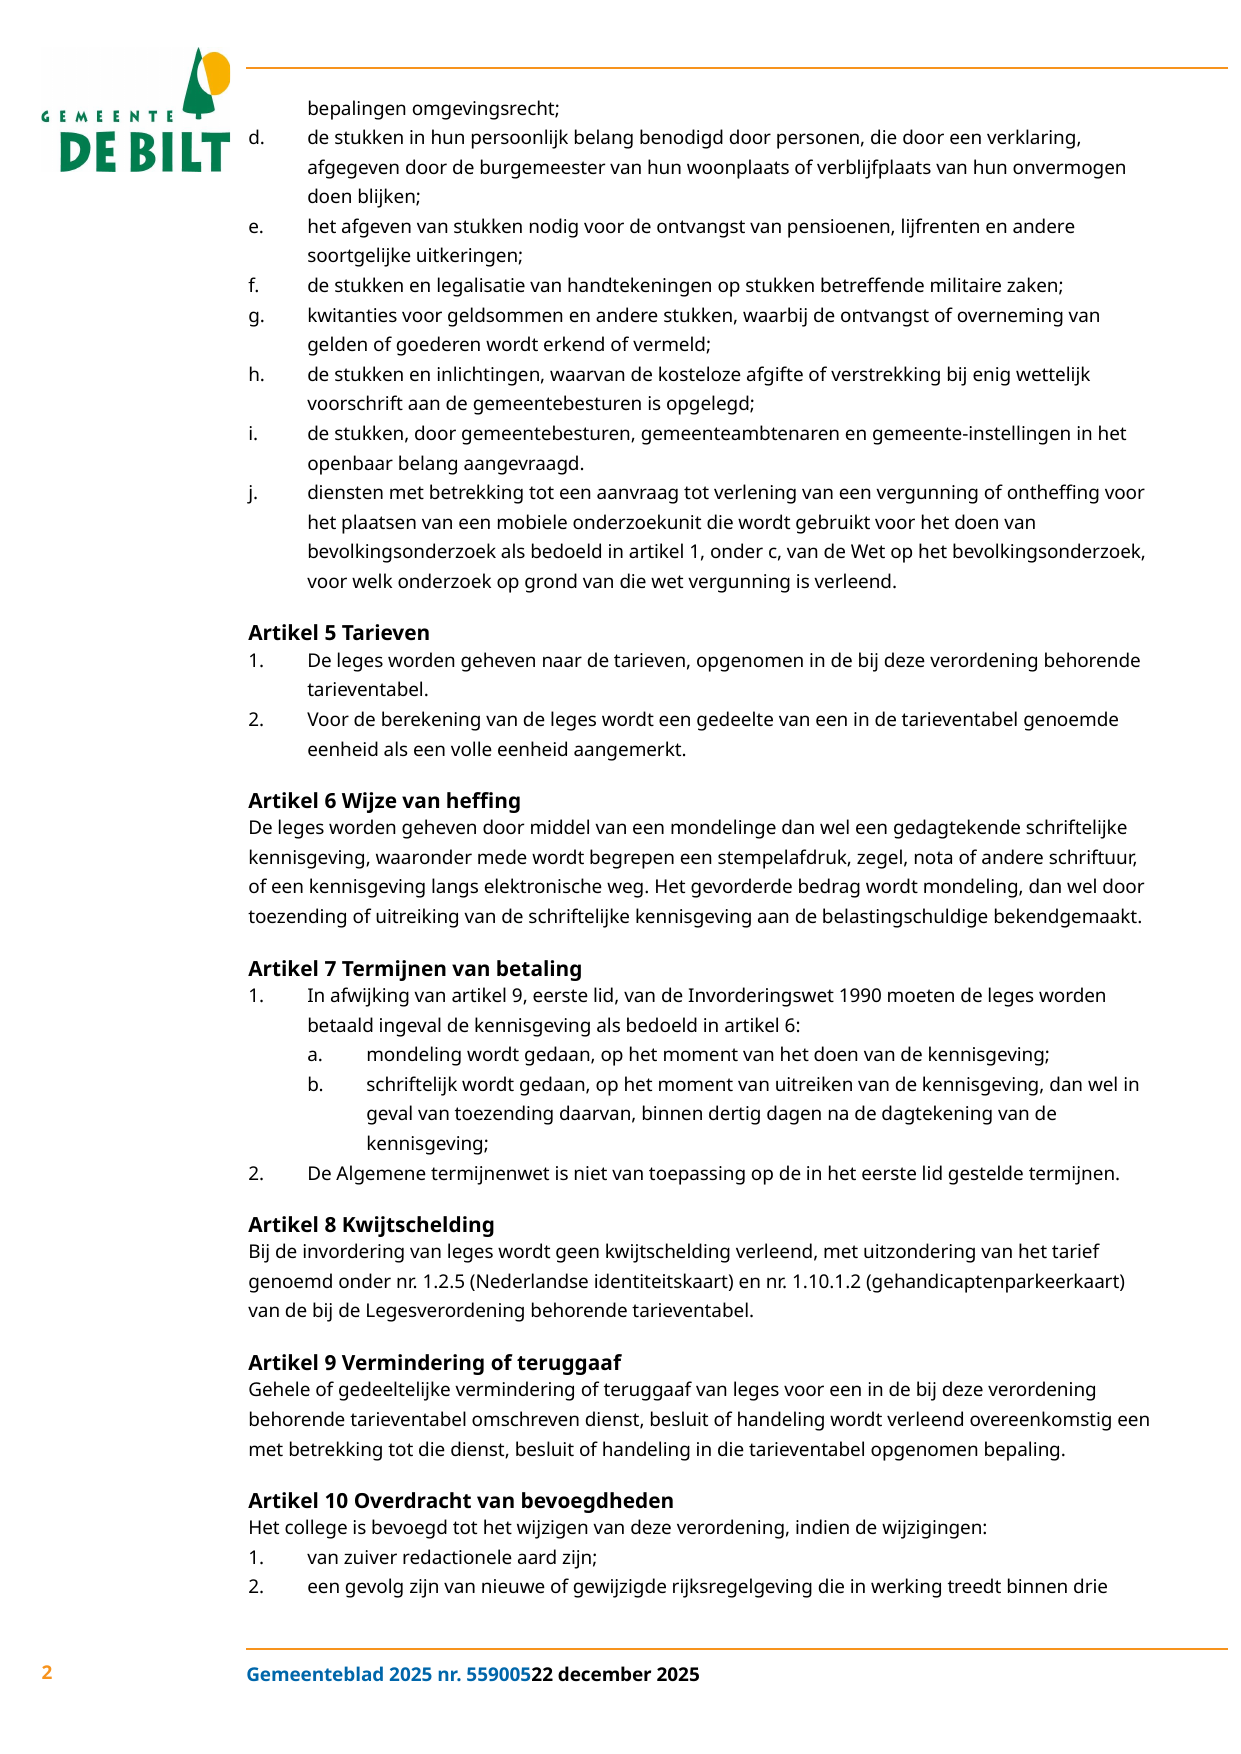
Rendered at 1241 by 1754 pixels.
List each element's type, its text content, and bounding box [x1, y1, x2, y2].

text Artikel 10 Overdracht van bevoegdheden [248, 1486, 1152, 1514]
text Het college is bevoegd tot het wijzigen van deze verordening, indien de wijzigingen: [248, 1514, 1152, 1540]
text De leges worden geheven door middel van een mondelinge dan wel een gedagtekende schriftelijke kennisgeving, waaronder mede wordt begrepen een stempelafdruk, zegel, nota of andere schriftuur, of een kennisgeving langs elektronische weg. Het gevorderde bedrag wordt mondeling, dan wel door toezending of uitreiking van de schriftelijke kennisgeving aan de belastingschuldige bekendgemaakt. [248, 814, 1152, 929]
picture [41, 47, 231, 172]
list In afwijking van artikel 9, eerste lid, van de Invorderingswet 1990 moeten de leges worden betaald ingeval de kennisgeving als bedoeld in artikel 6: [248, 982, 1152, 1037]
text Artikel 9 Vermindering of teruggaaf [248, 1348, 1152, 1377]
text Gehele of gedeeltelijke vermindering of teruggaaf van leges voor een in de bij deze verordening behorende tarieventabel omschreven dienst, besluit of handeling wordt verleend overeenkomstig een met betrekking tot die dienst, besluit of handeling in die tarieventabel opgenomen bepaling. [248, 1377, 1152, 1461]
list een gevolg zijn van nieuwe of gewijzigde rijksregelgeving die in werking treedt binnen drie [248, 1574, 1152, 1599]
text Artikel 5 Tarieven [248, 618, 1152, 647]
list schriftelijk wordt gedaan, op het moment van uitreiken van de kennisgeving, dan wel in geval van toezending daarvan, binnen dertig dagen na de dagtekening van de kennisgeving; [307, 1071, 1152, 1156]
list van zuiver redactionele aard zijn; [248, 1544, 1152, 1570]
list mondeling wordt gedaan, op het moment van het doen van de kennisgeving; [307, 1041, 1152, 1067]
list de stukken en legalisatie van handtekeningen op stukken betreffende militaire zaken; [248, 272, 1152, 298]
list diensten met betrekking tot een aanvraag tot verlening van een vergunning of ontheffing voor het plaatsen van een mobiele onderzoekunit die wordt gebruikt voor het doen van bevolkingsonderzoek als bedoeld in artikel 1, onder c, van de Wet op het bevolkingsonderzoek, voor welk onderzoek op grond van die wet vergunning is verleend. [248, 479, 1152, 594]
list de stukken, door gemeentebesturen, gemeenteambtenaren en gemeente-instellingen in het openbaar belang aangevraagd. [248, 420, 1152, 476]
list de stukken en inlichtingen, waarvan de kosteloze afgifte of verstrekking bij enig wettelijk voorschrift aan de gemeentebesturen is opgelegd; [248, 361, 1152, 416]
list de stukken in hun persoonlijk belang benodigd door personen, die door een verklaring, afgegeven door de burgemeester van hun woonplaats of verblijfplaats van hun onvermogen doen blijken; [248, 124, 1152, 209]
list Voor de berekening van de leges wordt een gedeelte van een in de tarieventabel genoemde eenheid als een volle eenheid aangemerkt. [248, 706, 1152, 761]
text Artikel 6 Wijze van heffing [248, 786, 1152, 814]
list bepalingen omgevingsrecht; [248, 95, 1152, 121]
text Bij de invordering van leges wordt geen kwijtschelding verleend, met uitzondering van het tarief genoemd onder nr. 1.2.5 (Nederlandse identiteitskaart) en nr. 1.10.1.2 (gehandicaptenparkeerkaart) van de bij de Legesverordening behorende tarieventabel. [248, 1238, 1152, 1323]
text Artikel 8 Kwijtschelding [248, 1210, 1152, 1238]
list De Algemene termijnenwet is niet van toepassing op de in het eerste lid gestelde termijnen. [248, 1160, 1152, 1185]
list het afgeven van stukken nodig voor de ontvangst van pensioenen, lijfrenten en andere soortgelijke uitkeringen; [248, 213, 1152, 268]
text Artikel 7 Termijnen van betaling [248, 954, 1152, 982]
list De leges worden geheven naar de tarieven, opgenomen in de bij deze verordening behorende tarieventabel. [248, 647, 1152, 702]
list kwitanties voor geldsommen en andere stukken, waarbij de ontvangst of overneming van gelden of goederen wordt erkend of vermeld; [248, 302, 1152, 357]
